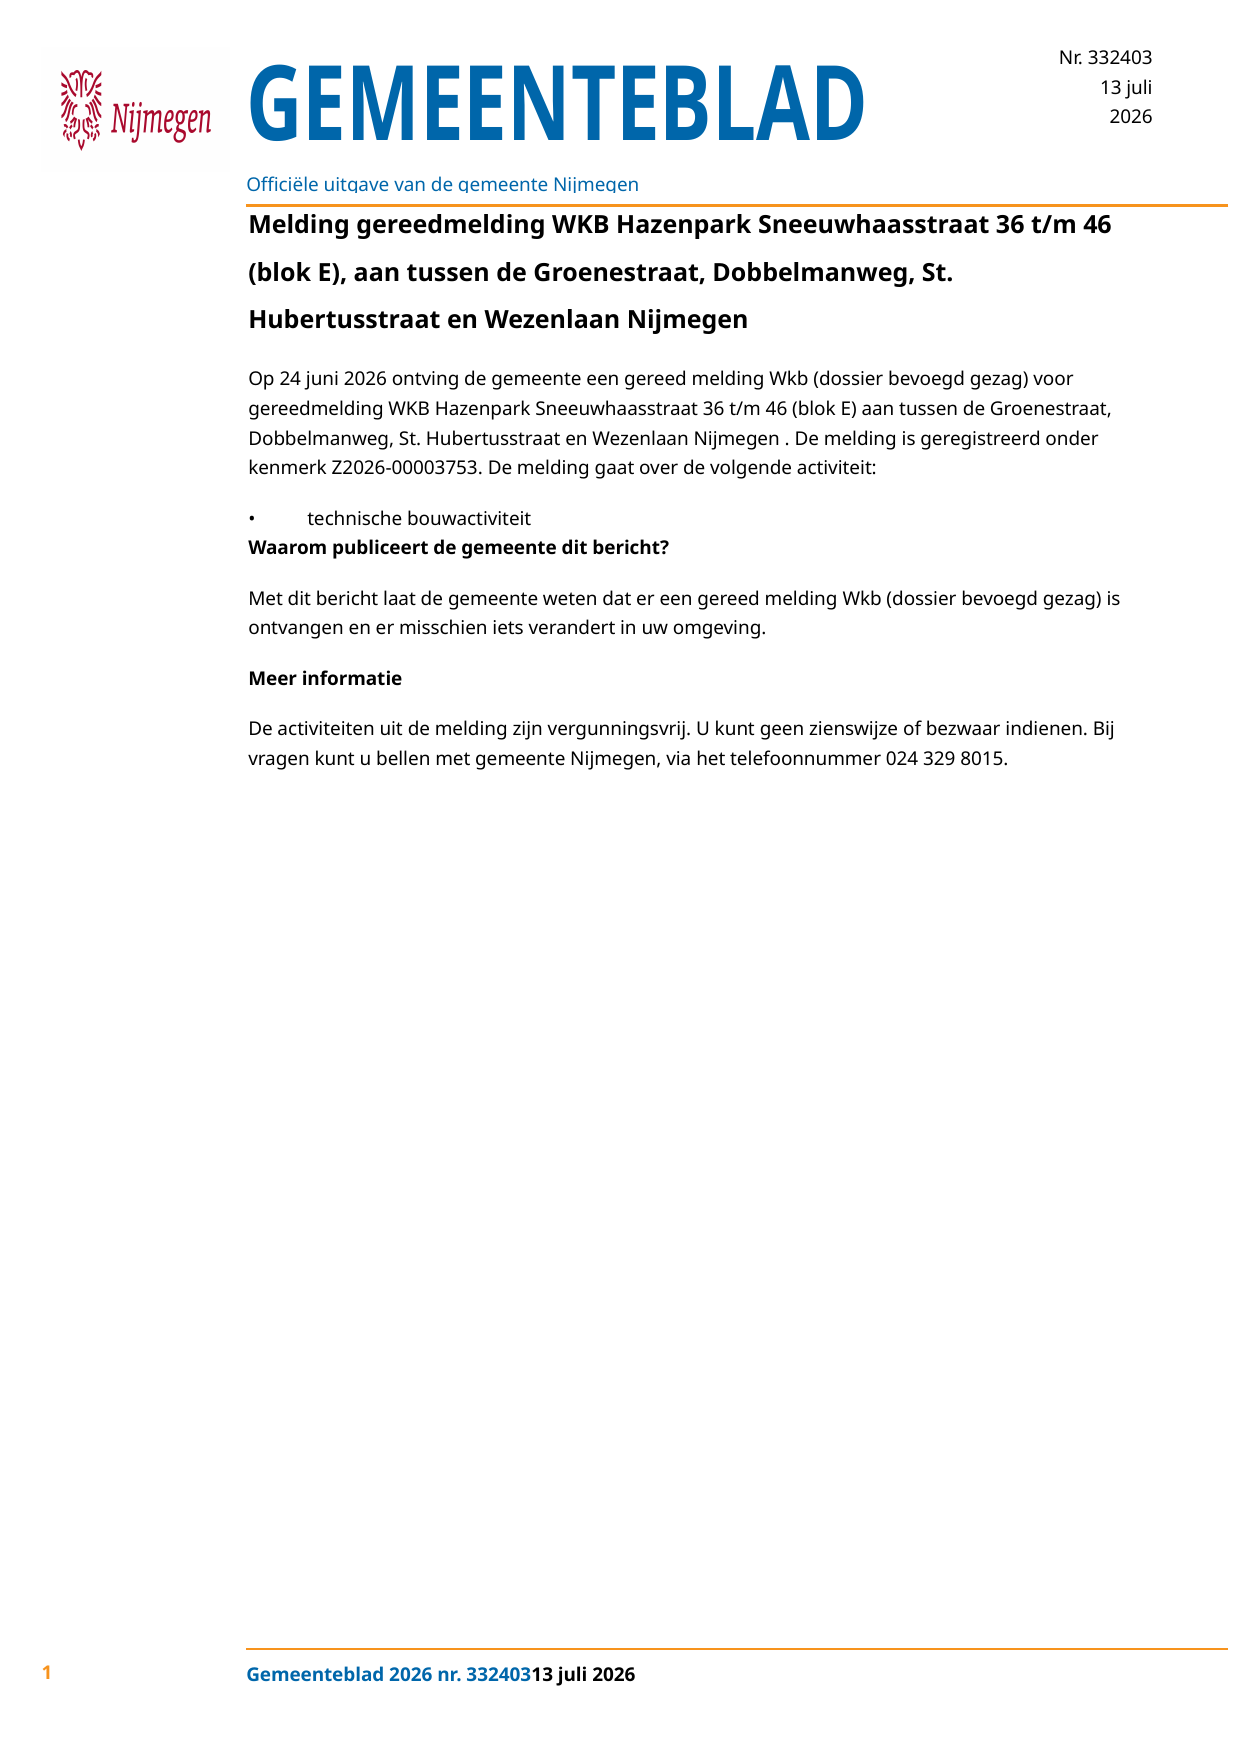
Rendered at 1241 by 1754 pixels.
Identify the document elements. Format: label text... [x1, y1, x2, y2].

text Met dit bericht laat de gemeente weten dat er een gereed melding Wkb (dossier bevoegd gezag) is ontvangen en er misschien iets verandert in uw omgeving. [248, 585, 1152, 640]
text Meer informatie [248, 665, 1152, 690]
text Waarom publiceert de gemeente dit bericht? [248, 534, 1152, 560]
text Op 24 juni 2026 ontving de gemeente een gereed melding Wkb (dossier bevoegd gezag) voor gereedmelding WKB Hazenpark Sneeuwhaasstraat 36 t/m 46 (blok E) aan tussen de Groenestraat, Dobbelmanweg, St. Hubertusstraat en Wezenlaan Nijmegen . De melding is geregistreerd onder kenmerk Z2026-00003753. De melding gaat over de volgende activiteit: [248, 366, 1152, 480]
list technische bouwactiviteit [248, 505, 1152, 530]
text De activiteiten uit de melding zijn vergunningsvrij. U kunt geen zienswijze of bezwaar indienen. Bij vragen kunt u bellen met gemeente Nijmegen, via het telefoonnummer 024 329 8015. [248, 715, 1152, 770]
text Melding gereedmelding WKB Hazenpark Sneeuwhaasstraat 36 t/m 46 (blok E), aan tussen de Groenestraat, Dobbelmanweg, St. Hubertusstraat en Wezenlaan Nijmegen [248, 207, 1152, 336]
picture [41, 47, 231, 172]
